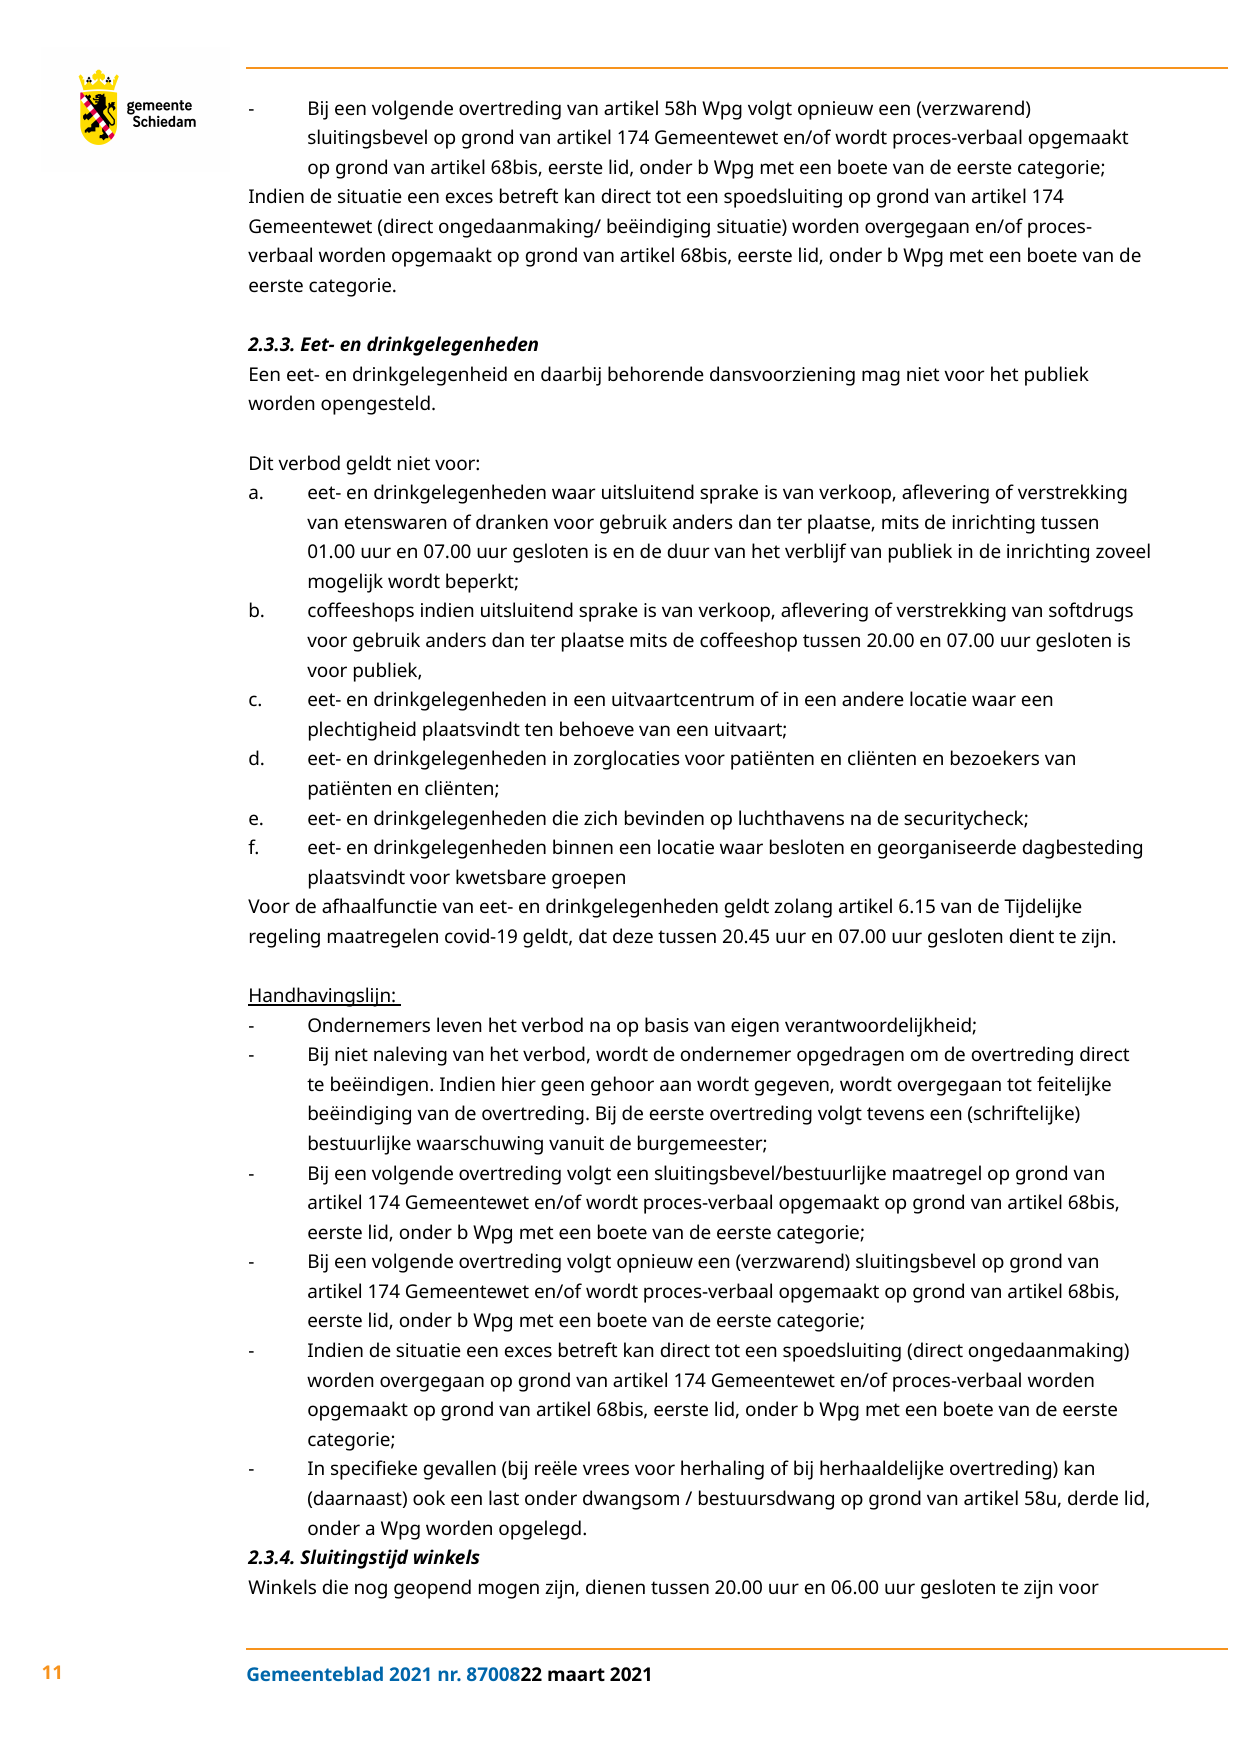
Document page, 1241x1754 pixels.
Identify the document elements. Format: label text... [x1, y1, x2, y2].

picture [41, 47, 231, 172]
text Winkels die nog geopend mogen zijn, dienen tussen 20.00 uur en 06.00 uur gesloten te zijn voor [248, 1574, 1152, 1600]
text Een eet- en drinkgelegenheid en daarbij behorende dansvoorziening mag niet voor het publiek worden opengesteld. [248, 361, 1152, 416]
list Bij een volgende overtreding volgt een sluitingsbevel/bestuurlijke maatregel op grond van artikel 174 Gemeentewet en/of wordt proces-verbaal opgemaakt op grond van artikel 68bis, eerste lid, onder b Wpg met een boete van de eerste categorie; [248, 1160, 1152, 1245]
list eet- en drinkgelegenheden die zich bevinden op luchthavens na de securitycheck; [248, 805, 1152, 831]
text 2.3.3. Eet- en drinkgelegenheden [248, 331, 1152, 357]
list Bij een volgende overtreding van artikel 58h Wpg volgt opnieuw een (verzwarend) sluitingsbevel op grond van artikel 174 Gemeentewet en/of wordt proces-verbaal opgemaakt op grond van artikel 68bis, eerste lid, onder b Wpg met een boete van de eerste categorie; [248, 95, 1152, 180]
list eet- en drinkgelegenheden binnen een locatie waar besloten en georganiseerde dagbesteding plaatsvindt voor kwetsbare groepen [248, 834, 1152, 890]
list eet- en drinkgelegenheden in zorglocaties voor patiënten en cliënten en bezoekers van patiënten en cliënten; [248, 746, 1152, 801]
text Voor de afhaalfunctie van eet- en drinkgelegenheden geldt zolang artikel 6.15 van de Tijdelijke regeling maatregelen covid-19 geldt, dat deze tussen 20.45 uur en 07.00 uur gesloten dient te zijn. [248, 893, 1152, 949]
text 2.3.4. Sluitingstijd winkels [248, 1544, 1152, 1570]
list coffeeshops indien uitsluitend sprake is van verkoop, aflevering of verstrekking van softdrugs voor gebruik anders dan ter plaatse mits de coffeeshop tussen 20.00 en 07.00 uur gesloten is voor publiek, [248, 598, 1152, 683]
list In specifieke gevallen (bij reële vrees voor herhaling of bij herhaaldelijke overtreding) kan (daarnaast) ook een last onder dwangsom / bestuursdwang op grond van artikel 58u, derde lid, onder a Wpg worden opgelegd. [248, 1456, 1152, 1541]
list Bij niet naleving van het verbod, wordt de ondernemer opgedragen om de overtreding direct te beëindigen. Indien hier geen gehoor aan wordt gegeven, wordt overgegaan tot feitelijke beëindiging van de overtreding. Bij de eerste overtreding volgt tevens een (schriftelijke) bestuurlijke waarschuwing vanuit de burgemeester; [248, 1041, 1152, 1156]
list Bij een volgende overtreding volgt opnieuw een (verzwarend) sluitingsbevel op grond van artikel 174 Gemeentewet en/of wordt proces-verbaal opgemaakt op grond van artikel 68bis, eerste lid, onder b Wpg met een boete van de eerste categorie; [248, 1248, 1152, 1333]
list Indien de situatie een exces betreft kan direct tot een spoedsluiting (direct ongedaanmaking) worden overgegaan op grond van artikel 174 Gemeentewet en/of proces-verbaal worden opgemaakt op grond van artikel 68bis, eerste lid, onder b Wpg met een boete van de eerste categorie; [248, 1337, 1152, 1452]
text Indien de situatie een exces betreft kan direct tot een spoedsluiting op grond van artikel 174 Gemeentewet (direct ongedaanmaking/ beëindiging situatie) worden overgegaan en/of proces-verbaal worden opgemaakt op grond van artikel 68bis, eerste lid, onder b Wpg met een boete van de eerste categorie. [248, 183, 1152, 298]
text Handhavingslijn: [248, 982, 1152, 1008]
list eet- en drinkgelegenheden waar uitsluitend sprake is van verkoop, aflevering of verstrekking van etenswaren of dranken voor gebruik anders dan ter plaatse, mits de inrichting tussen 01.00 uur en 07.00 uur gesloten is en de duur van het verblijf van publiek in de inrichting zoveel mogelijk wordt beperkt; [248, 479, 1152, 594]
list Ondernemers leven het verbod na op basis van eigen verantwoordelijkheid; [248, 1012, 1152, 1038]
text Dit verbod geldt niet voor: [248, 450, 1152, 476]
list eet- en drinkgelegenheden in een uitvaartcentrum of in een andere locatie waar een plechtigheid plaatsvindt ten behoeve van een uitvaart; [248, 686, 1152, 742]
